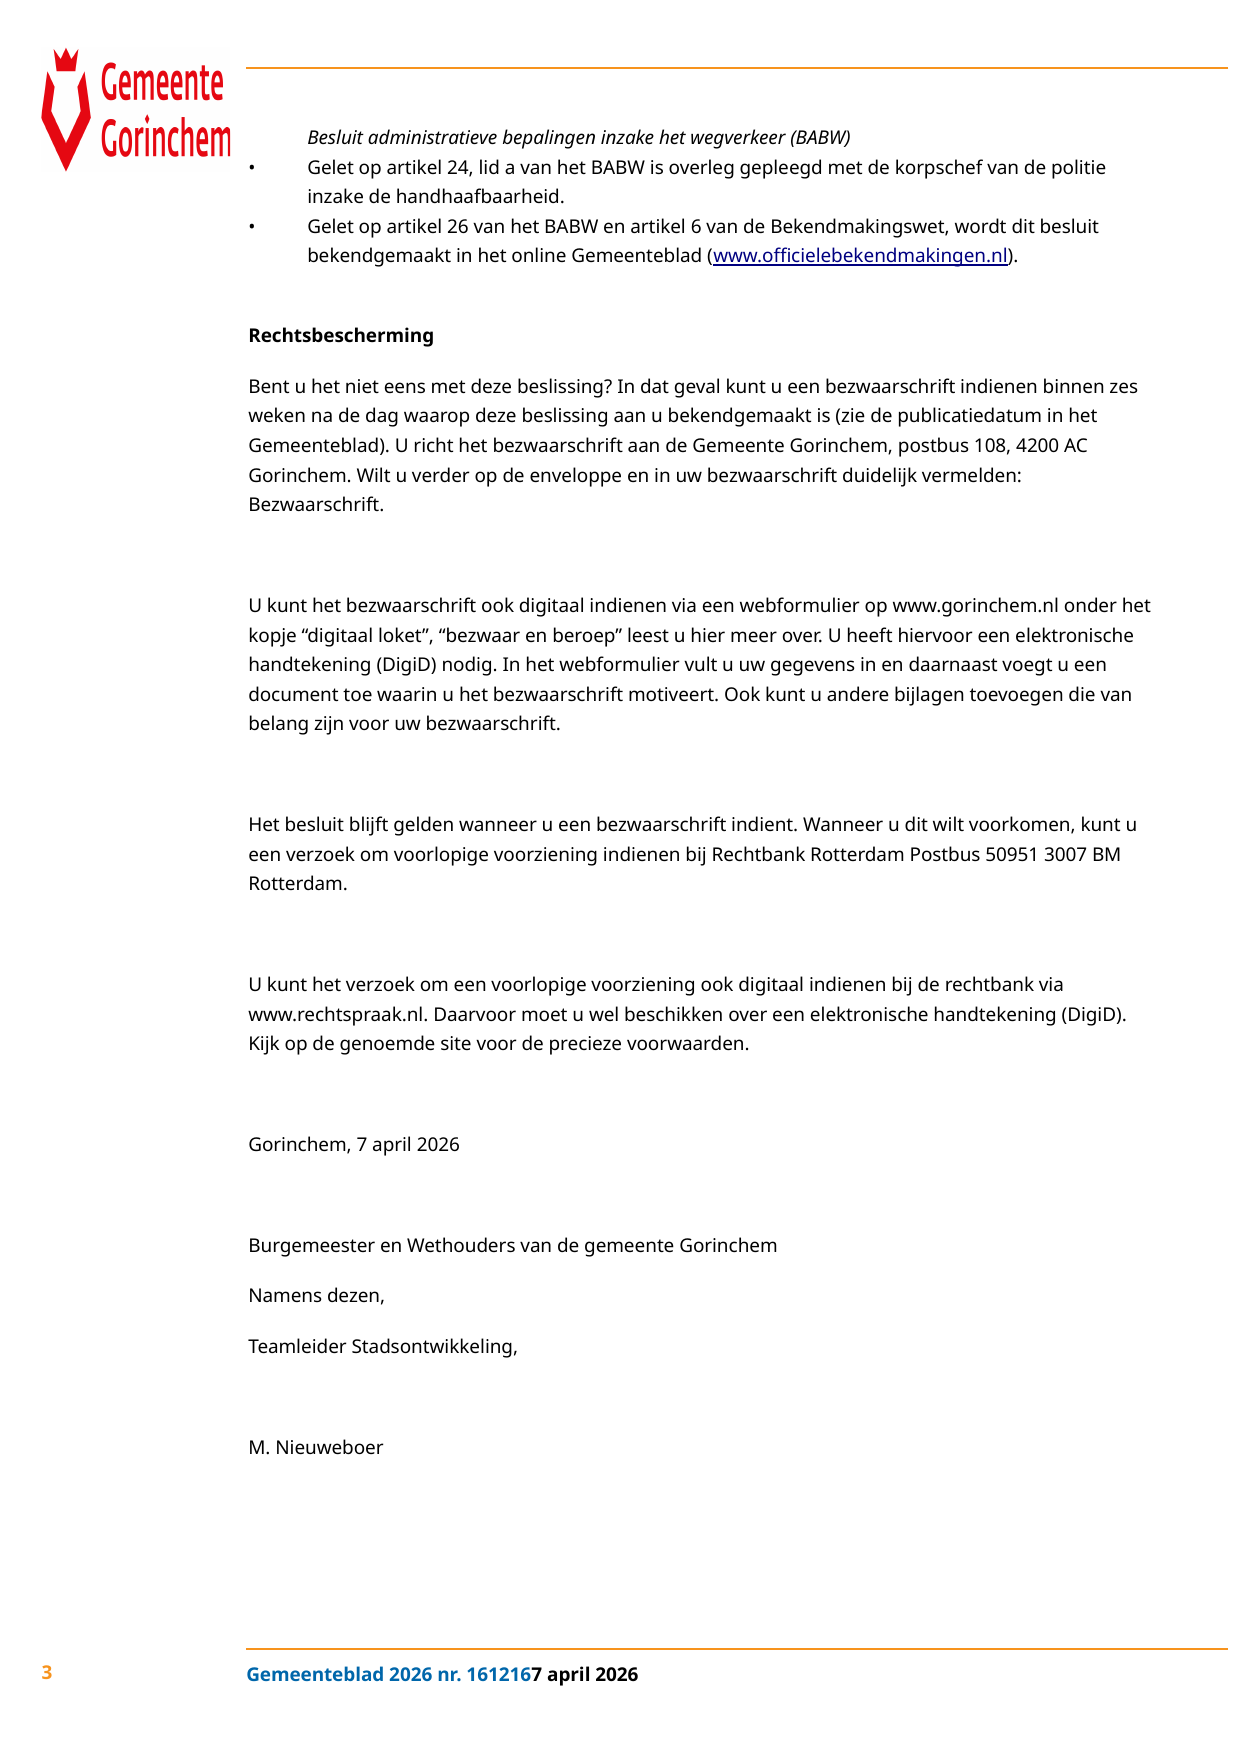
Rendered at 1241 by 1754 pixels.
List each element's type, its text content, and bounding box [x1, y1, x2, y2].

text Het besluit blijft gelden wanneer u een bezwaarschrift indient. Wanneer u dit wilt voorkomen, kunt u een verzoek om voorlopige voorziening indienen bij Rechtbank Rotterdam Postbus 50951 3007 BM Rotterdam. [248, 811, 1152, 896]
text Teamleider Stadsontwikkeling, [248, 1333, 1152, 1359]
text Rechtsbescherming [248, 323, 1152, 348]
text Bent u het niet eens met deze beslissing? In dat geval kunt u een bezwaarschrift indienen binnen zes weken na de dag waarop deze beslissing aan u bekendgemaakt is (zie de publicatiedatum in het Gemeenteblad). U richt het bezwaarschrift aan de Gemeente Gorinchem, postbus 108, 4200 AC Gorinchem. Wilt u verder op de enveloppe en in uw bezwaarschrift duidelijk vermelden: Bezwaarschrift. [248, 373, 1152, 517]
text M. Nieuweboer [248, 1434, 1152, 1460]
list Gelet op artikel 24, lid a van het BABW is overleg gepleegd met de korpschef van de politie inzake de handhaafbaarheid. [248, 154, 1152, 209]
text Gorinchem, 7 april 2026 [248, 1131, 1152, 1157]
text U kunt het verzoek om een voorlopige voorziening ook digitaal indienen bij de rechtbank via www.rechtspraak.nl. Daarvoor moet u wel beschikken over een elektronische handtekening (DigiD). Kijk op de genoemde site voor de precieze voorwaarden. [248, 971, 1152, 1056]
text Burgemeester en Wethouders van de gemeente Gorinchem [248, 1232, 1152, 1258]
picture [41, 47, 231, 172]
text U kunt het bezwaarschrift ook digitaal indienen via een webformulier op www.gorinchem.nl onder het kopje “digitaal loket”, “bezwaar en beroep” leest u hier meer over. U heeft hiervoor een elektronische handtekening (DigiD) nodig. In het webformulier vult u uw gegevens in en daarnaast voegt u een document toe waarin u het bezwaarschrift motiveert. Ook kunt u andere bijlagen toevoegen die van belang zijn voor uw bezwaarschrift. [248, 592, 1152, 736]
text Namens dezen, [248, 1283, 1152, 1308]
list Gelet op artikel 26 van het BABW en artikel 6 van de Bekendmakingswet, wordt dit besluit bekendgemaakt in het online Gemeenteblad (www.officielebekendmakingen.nl). [248, 213, 1152, 268]
list Besluit administratieve bepalingen inzake het wegverkeer (BABW) [248, 124, 1152, 150]
